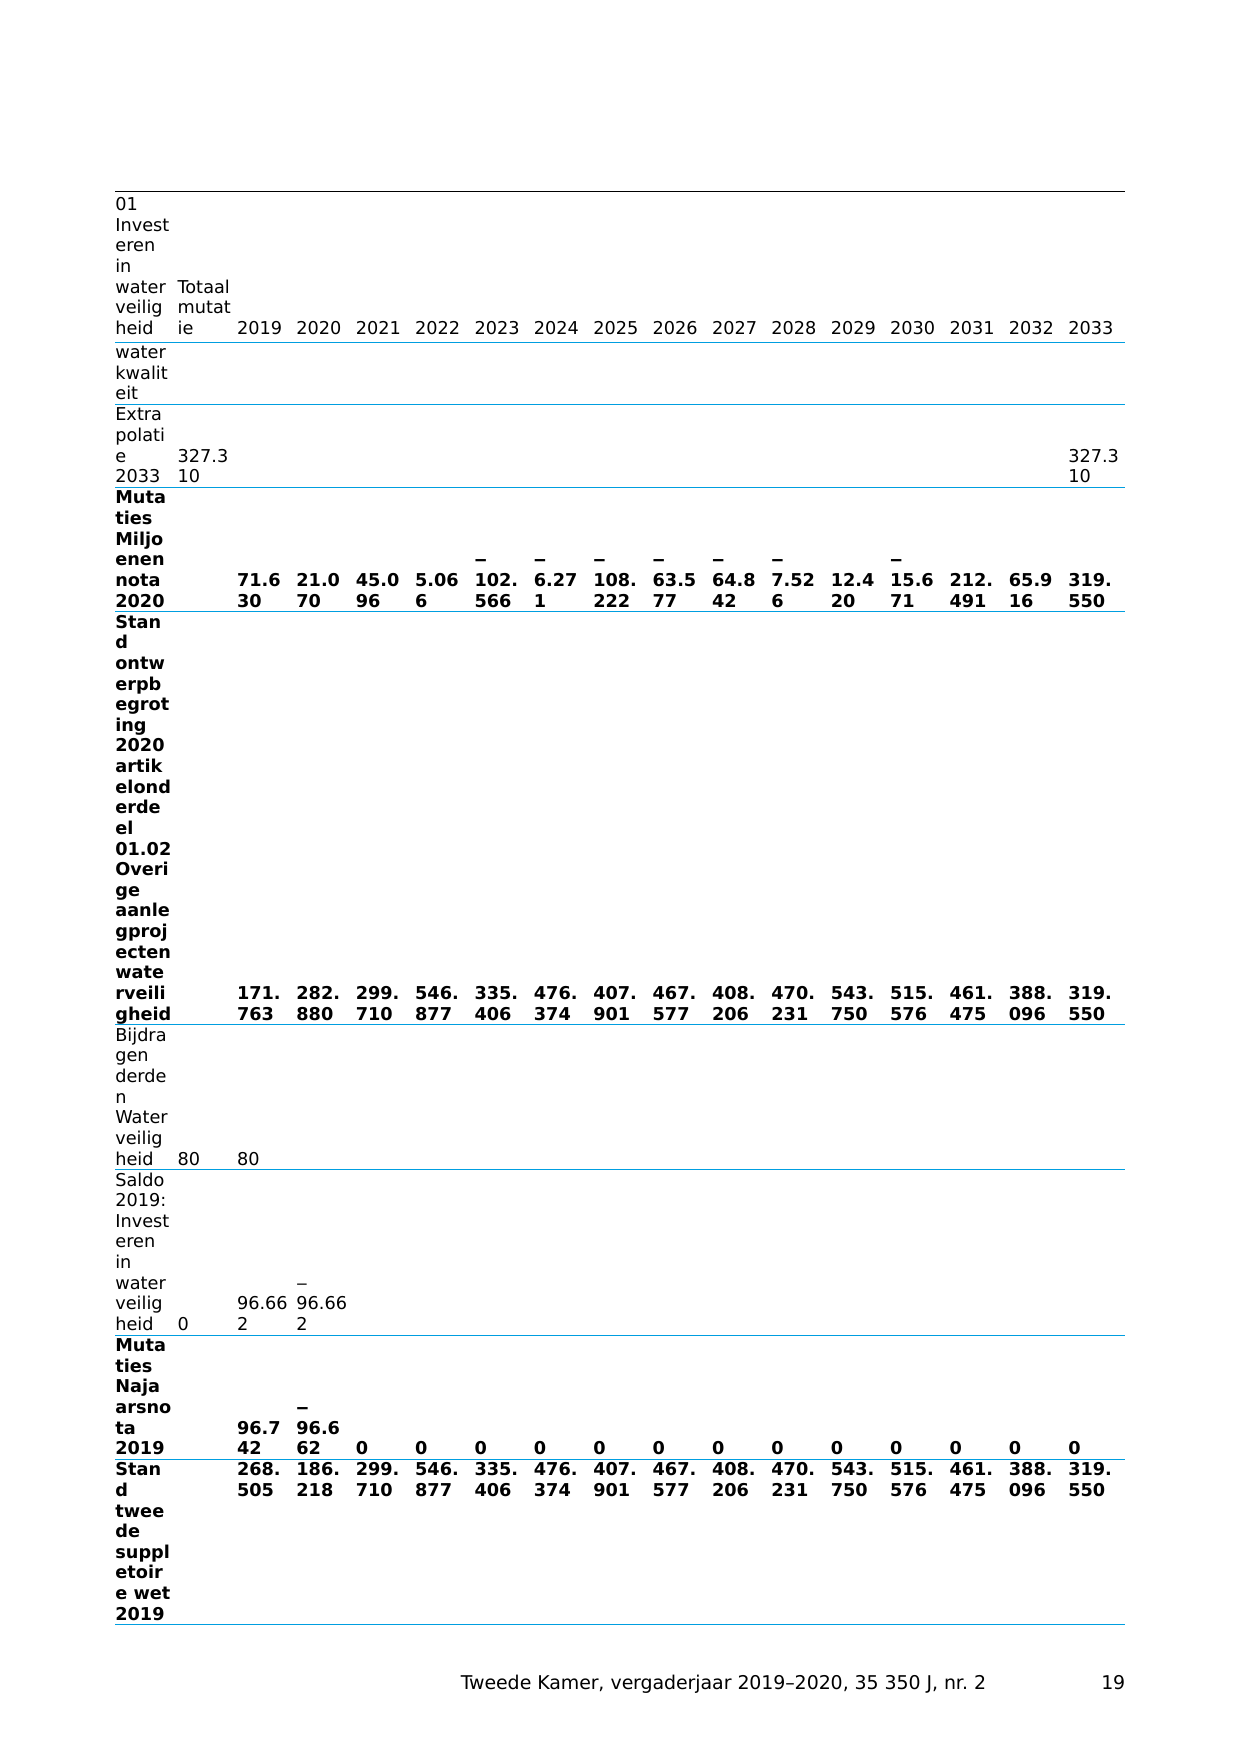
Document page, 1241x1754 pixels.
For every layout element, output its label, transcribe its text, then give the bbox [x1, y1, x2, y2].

table_cell [709, 405, 768, 487]
table_cell [353, 1170, 412, 1334]
table_cell [650, 1170, 709, 1334]
table_cell 299.710 [353, 1460, 412, 1624]
table_header 2033 [1065, 192, 1125, 341]
table_cell [590, 343, 649, 404]
table_cell 0 [175, 1170, 234, 1334]
table_header 2021 [353, 192, 412, 341]
table_cell 282.880 [293, 612, 353, 1024]
table_header 2024 [531, 192, 590, 341]
table_cell ‒ 108.222 [590, 488, 649, 611]
table_cell ‒ 96.662 [293, 1336, 353, 1459]
table_cell 388.096 [1006, 1460, 1065, 1624]
table_cell [709, 343, 768, 404]
table_cell 467.577 [650, 1460, 709, 1624]
table_cell 96.742 [234, 1336, 293, 1459]
table_cell [590, 405, 649, 487]
table_header 2020 [293, 192, 353, 341]
table_cell [768, 1025, 828, 1169]
table_cell [1065, 1025, 1125, 1169]
table_cell [650, 343, 709, 404]
table_header 2031 [946, 192, 1006, 341]
table_cell 408.206 [709, 612, 768, 1024]
table_header 2027 [709, 192, 768, 341]
table_cell [531, 343, 590, 404]
table_cell 186.218 [293, 1460, 353, 1624]
table_cell [293, 1025, 353, 1169]
table_cell Bijdragen derden Waterveiligheid [115, 1025, 174, 1169]
table_cell [471, 343, 531, 404]
table_cell 0 [887, 1336, 946, 1459]
table_cell [531, 1170, 590, 1334]
table_cell 0 [590, 1336, 649, 1459]
table_header 2029 [828, 192, 887, 341]
table_cell 319.550 [1065, 488, 1125, 611]
table_cell 543.750 [828, 1460, 887, 1624]
table_cell 80 [175, 1025, 234, 1169]
table_cell [234, 343, 293, 404]
table_cell 268.505 [234, 1460, 293, 1624]
table_cell [175, 1336, 234, 1459]
table_cell [828, 343, 887, 404]
table_header 2022 [412, 192, 471, 341]
table_cell 461.475 [946, 612, 1006, 1024]
table_cell 21.070 [293, 488, 353, 611]
table_cell 407.901 [590, 612, 649, 1024]
table_cell Saldo 2019: Investeren in waterveiligheid [115, 1170, 174, 1334]
table_cell Extrapolatie 2033 [115, 405, 174, 487]
table_cell [650, 405, 709, 487]
table_header 2026 [650, 192, 709, 341]
table_cell 335.406 [471, 1460, 531, 1624]
table_cell [709, 1170, 768, 1334]
table_cell ‒ 7.526 [768, 488, 828, 611]
table_cell Stand tweede suppletoire wet 2019 [115, 1460, 174, 1624]
table_cell 0 [412, 1336, 471, 1459]
table_cell 388.096 [1006, 612, 1065, 1024]
table_cell 319.550 [1065, 1460, 1125, 1624]
table_cell [234, 405, 293, 487]
table_cell 335.406 [471, 612, 531, 1024]
table_cell 0 [1065, 1336, 1125, 1459]
table_header 01 Investeren in waterveiligheid [115, 192, 174, 341]
table_cell 515.576 [887, 612, 946, 1024]
table_cell 171.763 [234, 612, 293, 1024]
table_cell 71.630 [234, 488, 293, 611]
table_cell [946, 1025, 1006, 1169]
table_cell [946, 343, 1006, 404]
table_cell 467.577 [650, 612, 709, 1024]
table_cell [887, 343, 946, 404]
table_cell [175, 343, 234, 404]
table_cell [887, 1170, 946, 1334]
table_cell [946, 1170, 1006, 1334]
table_cell [293, 343, 353, 404]
table_cell 543.750 [828, 612, 887, 1024]
table_cell 0 [768, 1336, 828, 1459]
table_header Totaal mutatie [175, 192, 234, 341]
table_cell 327.310 [1065, 405, 1125, 487]
table_cell [175, 612, 234, 1024]
table_cell 470.231 [768, 1460, 828, 1624]
table_cell 407.901 [590, 1460, 649, 1624]
table_cell [828, 1025, 887, 1169]
table_cell [293, 405, 353, 487]
table_cell 80 [234, 1025, 293, 1169]
table_cell [353, 343, 412, 404]
table_cell [768, 1170, 828, 1334]
table_cell [471, 1170, 531, 1334]
table_cell 65.916 [1006, 488, 1065, 611]
table_header 2023 [471, 192, 531, 341]
table_cell ‒ 96.662 [293, 1170, 353, 1334]
table_header 2032 [1006, 192, 1065, 341]
table_cell [828, 405, 887, 487]
table_cell ‒ 15.671 [887, 488, 946, 611]
table_cell 515.576 [887, 1460, 946, 1624]
table_cell 0 [828, 1336, 887, 1459]
table_header 2019 [234, 192, 293, 341]
table_cell 327.310 [175, 405, 234, 487]
table_cell [768, 343, 828, 404]
table_cell 299.710 [353, 612, 412, 1024]
table_cell 476.374 [531, 1460, 590, 1624]
table_cell 546.877 [412, 1460, 471, 1624]
table_cell [828, 1170, 887, 1334]
table_cell [946, 405, 1006, 487]
table_cell [887, 1025, 946, 1169]
table_cell [175, 1460, 234, 1624]
table_cell [175, 488, 234, 611]
table_cell [1006, 405, 1065, 487]
table_cell [531, 405, 590, 487]
table_cell [590, 1025, 649, 1169]
table_cell 45.096 [353, 488, 412, 611]
table_cell [709, 1025, 768, 1169]
table_cell 476.374 [531, 612, 590, 1024]
table_cell [590, 1170, 649, 1334]
table_cell ‒ 102.566 [471, 488, 531, 611]
table_cell 546.877 [412, 612, 471, 1024]
table_cell [412, 1170, 471, 1334]
table_header 2030 [887, 192, 946, 341]
table_cell [1006, 1025, 1065, 1169]
table_cell [412, 405, 471, 487]
table_cell [531, 1025, 590, 1169]
table_cell 5.066 [412, 488, 471, 611]
table_cell Mutaties Miljoenennota 2020 [115, 488, 174, 611]
table_cell Mutaties Najaarsnota 2019 [115, 1336, 174, 1459]
table_cell ‒ 64.842 [709, 488, 768, 611]
table_cell [471, 405, 531, 487]
table_cell [1006, 1170, 1065, 1334]
table_cell [471, 1025, 531, 1169]
table_cell [650, 1025, 709, 1169]
table_cell 0 [471, 1336, 531, 1459]
table_cell 96.662 [234, 1170, 293, 1334]
table_cell [412, 1025, 471, 1169]
table_cell 0 [709, 1336, 768, 1459]
table_cell [353, 1025, 412, 1169]
table_cell 212.491 [946, 488, 1006, 611]
table_cell [768, 405, 828, 487]
table_header 2025 [590, 192, 649, 341]
table_cell 461.475 [946, 1460, 1006, 1624]
table_cell waterkwaliteit [115, 343, 174, 404]
table_cell 0 [531, 1336, 590, 1459]
table_cell [1065, 343, 1125, 404]
table_cell 470.231 [768, 612, 828, 1024]
table_cell 12.420 [828, 488, 887, 611]
table_cell 0 [946, 1336, 1006, 1459]
table_cell Stand ontwerpbegroting 2020 artikelonderdeel 01.02 Overige aanlegprojecten waterveiligheid [115, 612, 174, 1024]
table_cell 0 [1006, 1336, 1065, 1459]
table_cell 0 [353, 1336, 412, 1459]
table_cell [1006, 343, 1065, 404]
table_cell [887, 405, 946, 487]
table_cell ‒ 63.577 [650, 488, 709, 611]
table_cell [353, 405, 412, 487]
table_cell 408.206 [709, 1460, 768, 1624]
table_cell ‒ 6.271 [531, 488, 590, 611]
table_cell 0 [650, 1336, 709, 1459]
table_cell 319.550 [1065, 612, 1125, 1024]
table_header 2028 [768, 192, 828, 341]
table_cell [1065, 1170, 1125, 1334]
table_cell [412, 343, 471, 404]
